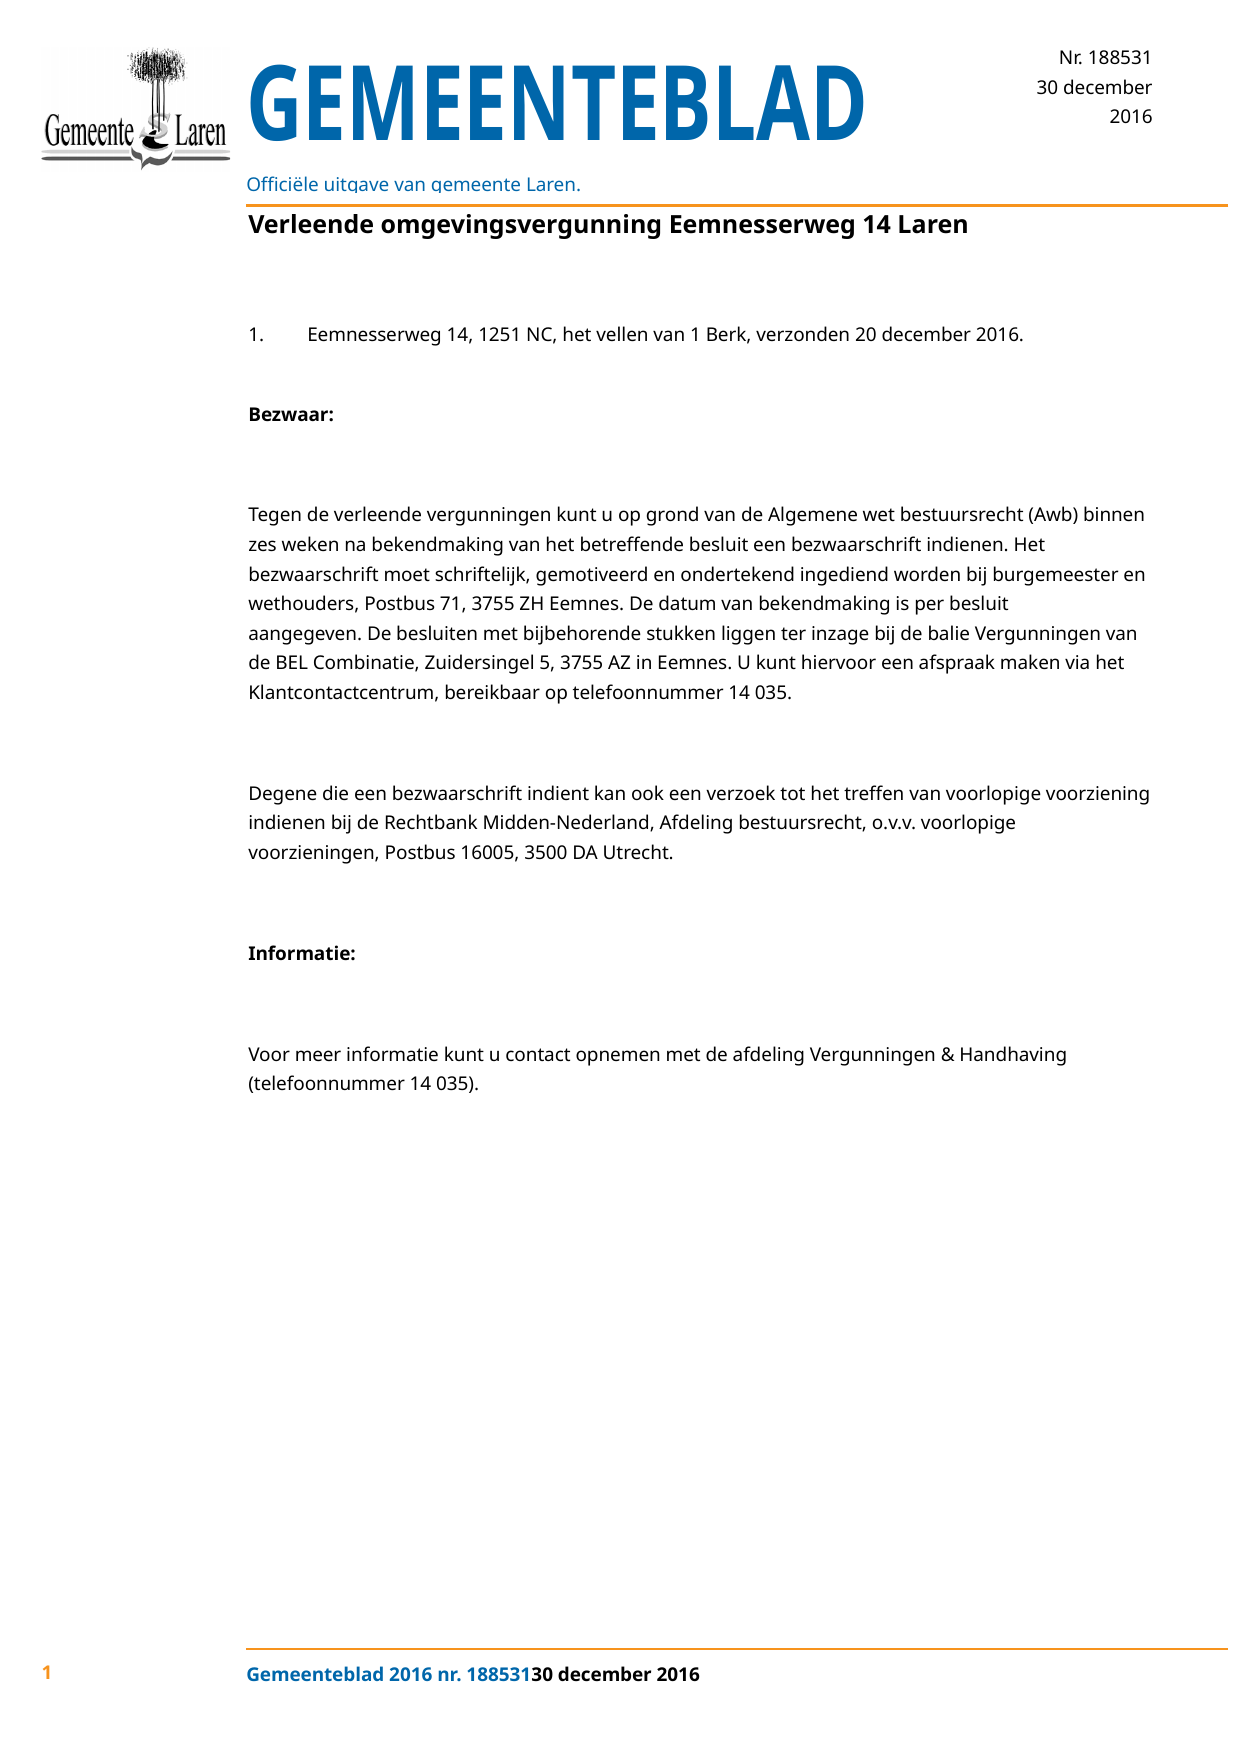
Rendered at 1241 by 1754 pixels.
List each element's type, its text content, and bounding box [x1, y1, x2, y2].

text Bezwaar: [248, 401, 1152, 426]
text Informatie: [248, 940, 1152, 966]
list Eemnesserweg 14, 1251 NC, het vellen van 1 Berk, verzonden 20 december 2016. [248, 321, 1152, 346]
text Tegen de verleende vergunningen kunt u op grond van de Algemene wet bestuursrecht (Awb) binnen zes weken na bekendmaking van het betreffende besluit een bezwaarschrift indienen. Het bezwaarschrift moet schriftelijk, gemotiveerd en ondertekend ingediend worden bij burgemeester en wethouders, Postbus 71, 3755 ZH Eemnes. De datum van bekendmaking is per besluit aangegeven. De besluiten met bijbehorende stukken liggen ter inzage bij de balie Vergunningen van de BEL Combinatie, Zuidersingel 5, 3755 AZ in Eemnes. U kunt hiervoor een afspraak maken via het Klantcontactcentrum, bereikbaar op telefoonnummer 14 035. [248, 502, 1152, 705]
text Voor meer informatie kunt u contact opnemen met de afdeling Vergunningen & Handhaving (telefoonnummer 14 035). [248, 1041, 1152, 1096]
picture [41, 47, 231, 172]
text Verleende omgevingsvergunning Eemnesserweg 14 Laren [248, 207, 1152, 241]
text Degene die een bezwaarschrift indient kan ook een verzoek tot het treffen van voorlopige voorziening indienen bij de Rechtbank Midden-Nederland, Afdeling bestuursrecht, o.v.v. voorlopige voorzieningen, Postbus 16005, 3500 DA Utrecht. [248, 780, 1152, 865]
